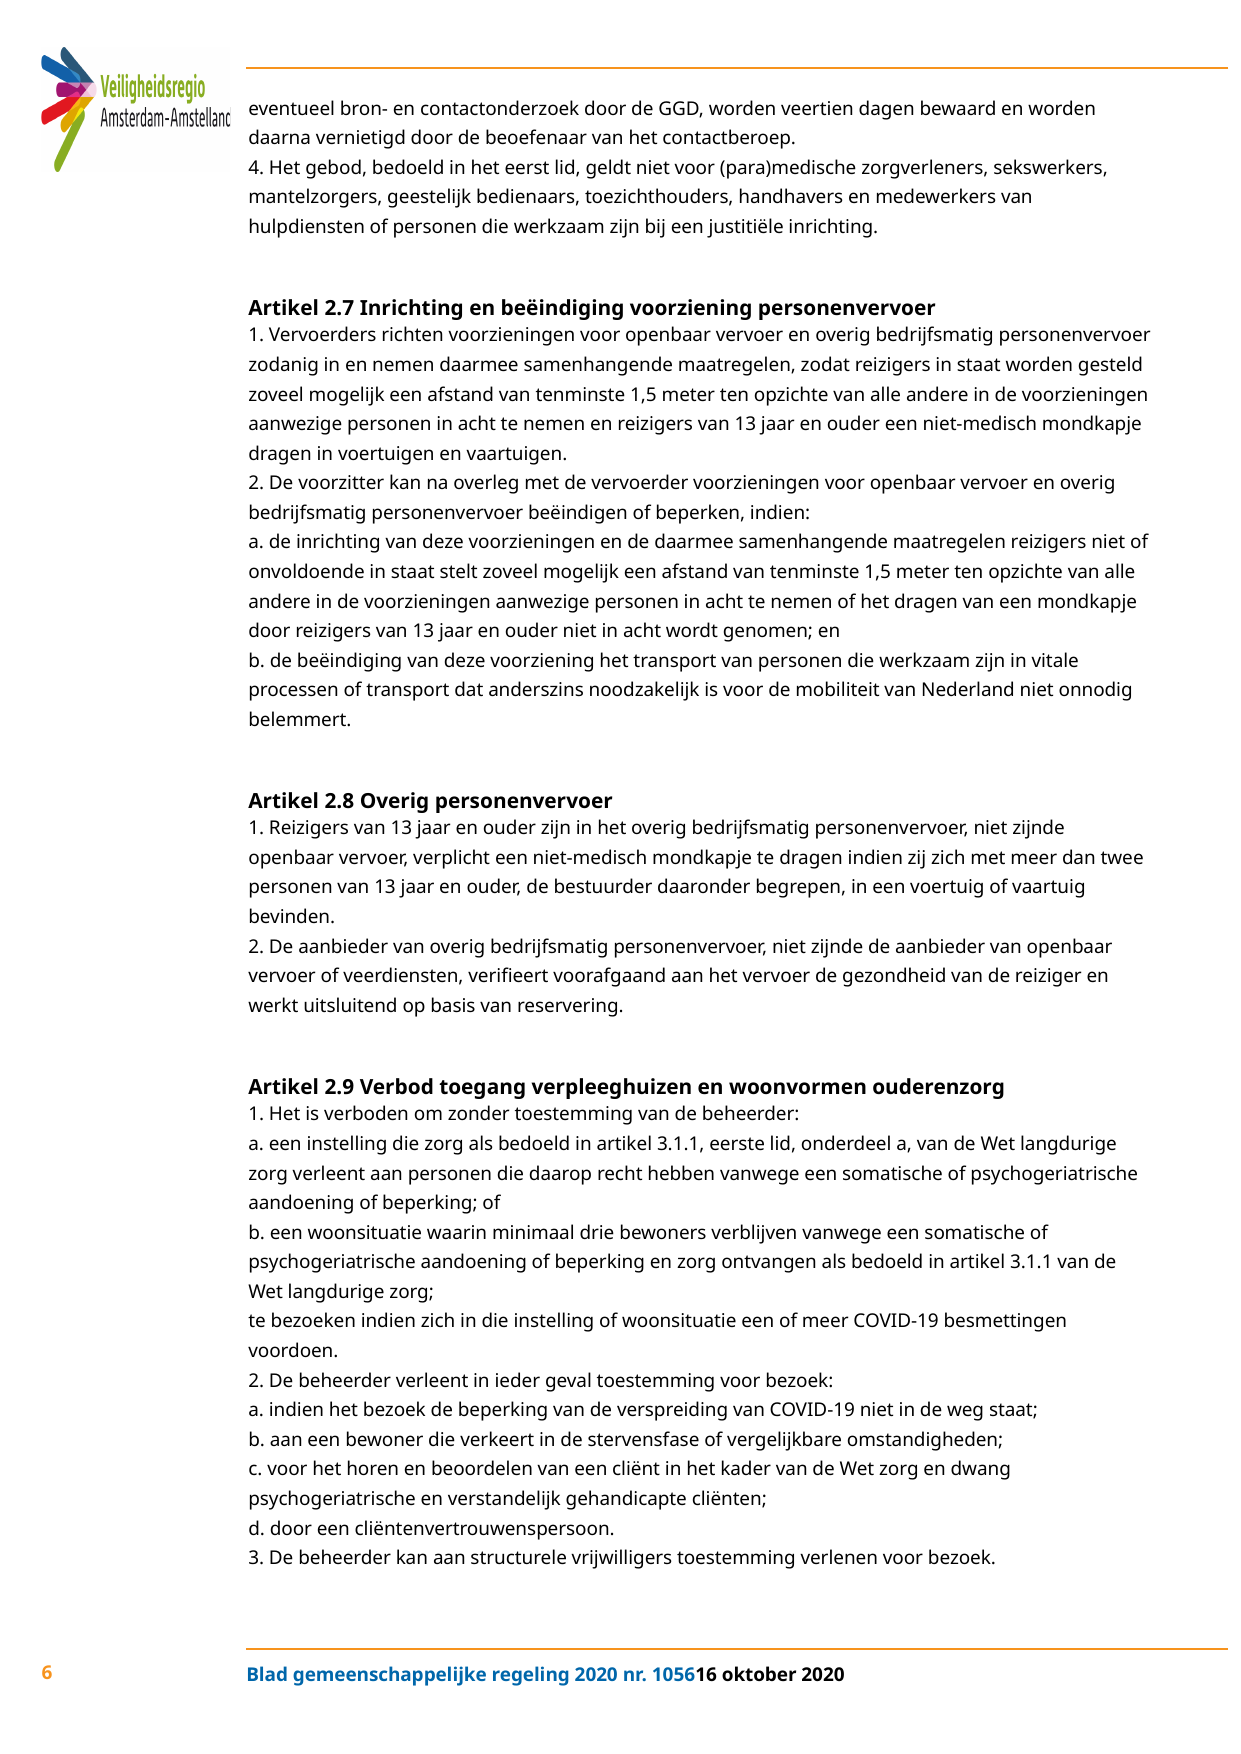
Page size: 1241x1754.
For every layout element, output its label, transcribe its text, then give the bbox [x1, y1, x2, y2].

text 1. Het is verboden om zonder toestemming van de beheerder: [248, 1101, 1152, 1126]
text te bezoeken indien zich in die instelling of woonsituatie een of meer COVID-19 besmettingen voordoen. [248, 1308, 1152, 1363]
text eventueel bron- en contactonderzoek door de GGD, worden veertien dagen bewaard en worden daarna vernietigd door de beoefenaar van het contactberoep. [248, 95, 1152, 150]
text Artikel 2.7 Inrichting en beëindiging voorziening personenvervoer [248, 293, 1152, 322]
text 3. De beheerder kan aan structurele vrijwilligers toestemming verlenen voor bezoek. [248, 1544, 1152, 1570]
text Artikel 2.9 Verbod toegang verpleeghuizen en woonvormen ouderenzorg [248, 1072, 1152, 1101]
text b. een woonsituatie waarin minimaal drie bewoners verblijven vanwege een somatische of psychogeriatrische aandoening of beperking en zorg ontvangen als bedoeld in artikel 3.1.1 van de Wet langdurige zorg; [248, 1219, 1152, 1304]
text d. door een cliëntenvertrouwenspersoon. [248, 1515, 1152, 1540]
text a. indien het bezoek de beperking van de verspreiding van COVID-19 niet in de weg staat; [248, 1396, 1152, 1422]
text a. de inrichting van deze voorzieningen en de daarmee samenhangende maatregelen reizigers niet of onvoldoende in staat stelt zoveel mogelijk een afstand van tenminste 1,5 meter ten opzichte van alle andere in de voorzieningen aanwezige personen in acht te nemen of het dragen van een mondkapje door reizigers van 13 jaar en ouder niet in acht wordt genomen; en [248, 529, 1152, 643]
text 2. De beheerder verleent in ieder geval toestemming voor bezoek: [248, 1367, 1152, 1392]
text 2. De voorzitter kan na overleg met de vervoerder voorzieningen voor openbaar vervoer en overig bedrijfsmatig personenvervoer beëindigen of beperken, indien: [248, 469, 1152, 525]
text 4. Het gebod, bedoeld in het eerst lid, geldt niet voor (para)medische zorgverleners, sekswerkers, mantelzorgers, geestelijk bedienaars, toezichthouders, handhavers en medewerkers van hulpdiensten of personen die werkzaam zijn bij een justitiële inrichting. [248, 154, 1152, 239]
text 2. De aanbieder van overig bedrijfsmatig personenvervoer, niet zijnde de aanbieder van openbaar vervoer of veerdiensten, verifieert voorafgaand aan het vervoer de gezondheid van de reiziger en werkt uitsluitend op basis van reservering. [248, 933, 1152, 1018]
text Artikel 2.8 Overig personenvervoer [248, 786, 1152, 814]
text a. een instelling die zorg als bedoeld in artikel 3.1.1, eerste lid, onderdeel a, van de Wet langdurige zorg verleent aan personen die daarop recht hebben vanwege een somatische of psychogeriatrische aandoening of beperking; of [248, 1130, 1152, 1215]
text c. voor het horen en beoordelen van een cliënt in het kader van de Wet zorg en dwang psychogeriatrische en verstandelijk gehandicapte cliënten; [248, 1456, 1152, 1511]
text b. aan een bewoner die verkeert in de stervensfase of vergelijkbare omstandigheden; [248, 1426, 1152, 1452]
picture [41, 47, 231, 172]
text b. de beëindiging van deze voorziening het transport van personen die werkzaam zijn in vitale processen of transport dat anderszins noodzakelijk is voor de mobiliteit van Nederland niet onnodig belemmert. [248, 647, 1152, 732]
text 1. Reizigers van 13 jaar en ouder zijn in het overig bedrijfsmatig personenvervoer, niet zijnde openbaar vervoer, verplicht een niet-medisch mondkapje te dragen indien zij zich met meer dan twee personen van 13 jaar en ouder, de bestuurder daaronder begrepen, in een voertuig of vaartuig bevinden. [248, 814, 1152, 929]
text 1. Vervoerders richten voorzieningen voor openbaar vervoer en overig bedrijfsmatig personenvervoer zodanig in en nemen daarmee samenhangende maatregelen, zodat reizigers in staat worden gesteld zoveel mogelijk een afstand van tenminste 1,5 meter ten opzichte van alle andere in de voorzieningen aanwezige personen in acht te nemen en reizigers van 13 jaar en ouder een niet-medisch mondkapje dragen in voertuigen en vaartuigen. [248, 322, 1152, 466]
